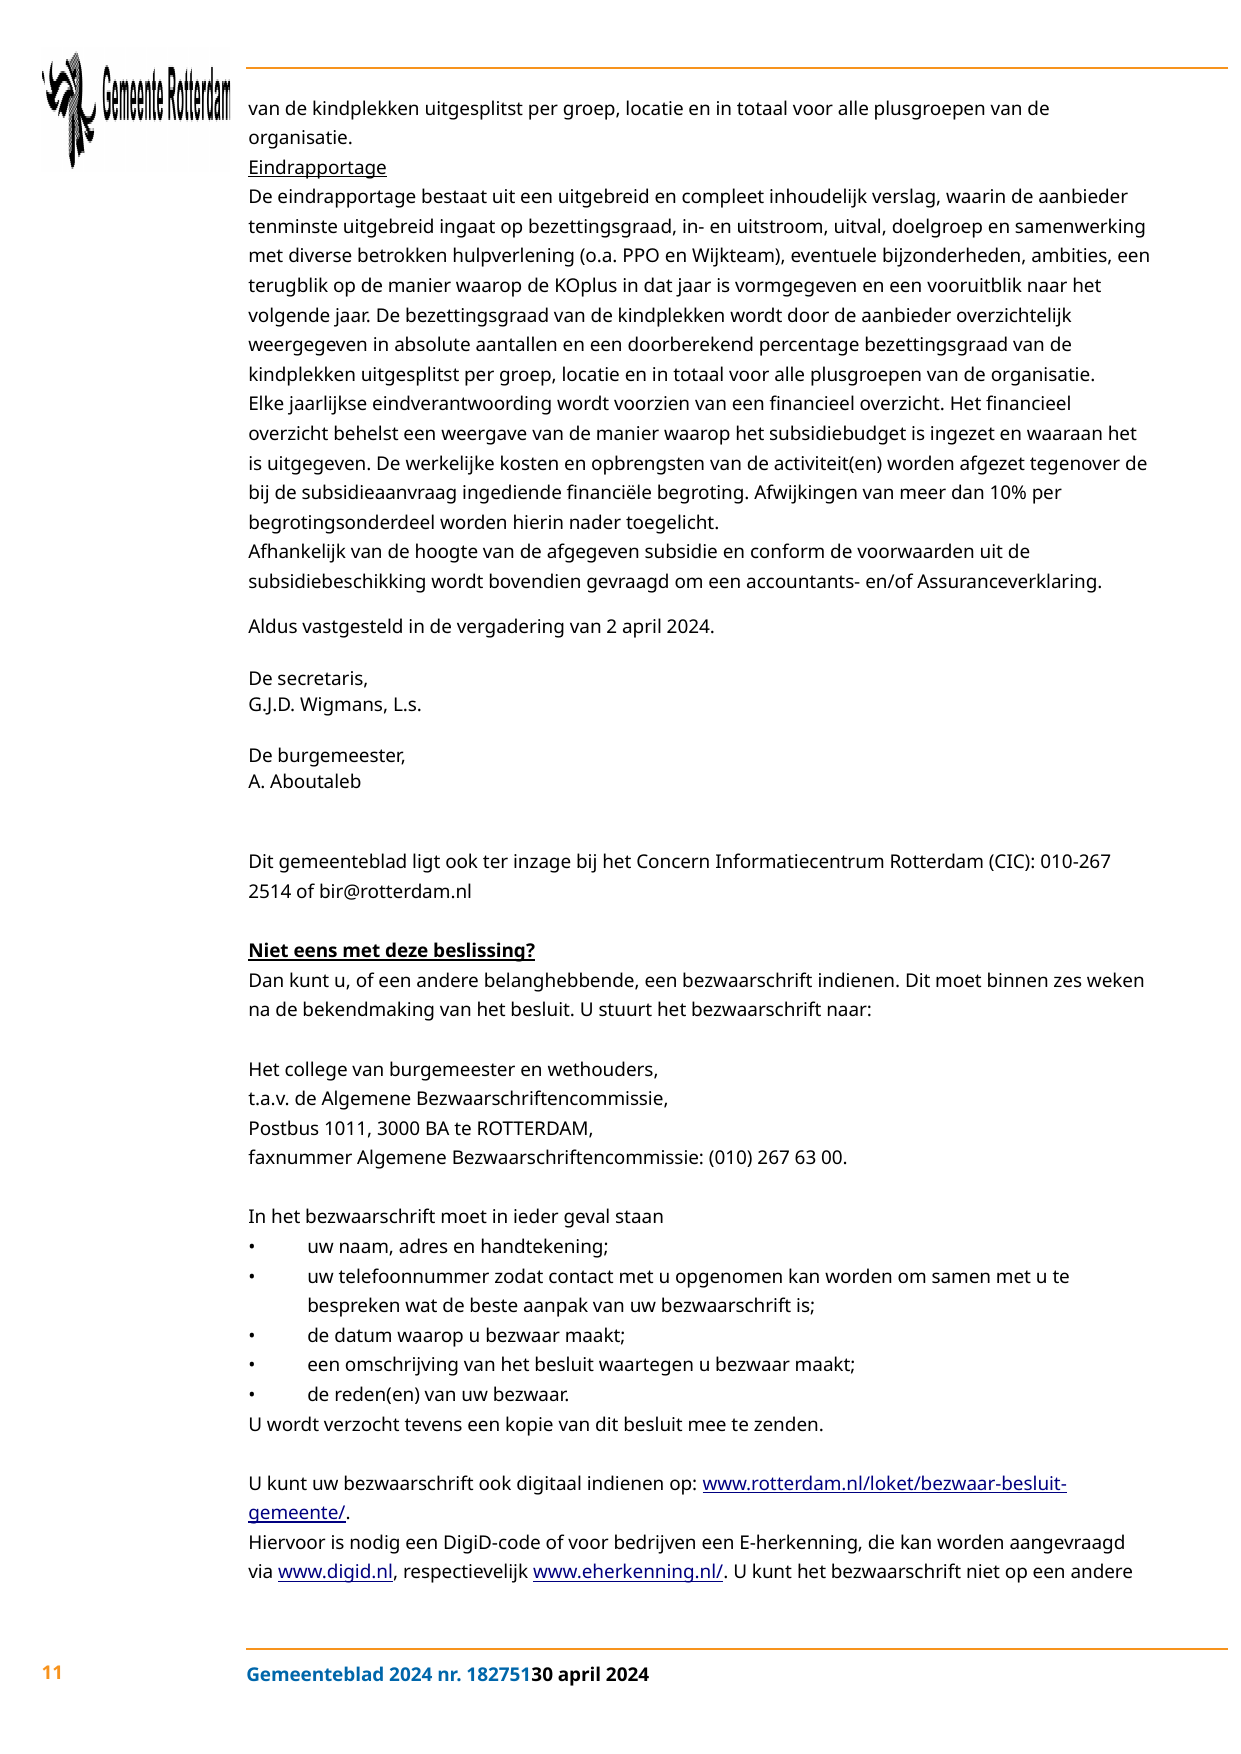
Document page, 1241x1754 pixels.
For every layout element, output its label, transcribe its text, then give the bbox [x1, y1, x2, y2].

text G.J.D. Wigmans, L.s. [248, 691, 1152, 717]
picture [41, 47, 231, 172]
list de reden(en) van uw bezwaar. [248, 1381, 1152, 1407]
text Hiervoor is nodig een DigiD-code of voor bedrijven een E-herkenning, die kan worden aangevraagd via www.digid.nl, respectievelijk www.eherkenning.nl/. U kunt het bezwaarschrift niet op een andere [248, 1529, 1152, 1584]
text Aldus vastgesteld in de vergadering van 2 april 2024. [248, 614, 1152, 639]
text van de kindplekken uitgesplitst per groep, locatie en in totaal voor alle plusgroepen van de organisatie. [248, 95, 1152, 150]
text Postbus 1011, 3000 BA te ROTTERDAM, [248, 1115, 1152, 1141]
text faxnummer Algemene Bezwaarschriftencommissie: (010) 267 63 00. [248, 1144, 1152, 1170]
text Dit gemeenteblad ligt ook ter inzage bij het Concern Informatiecentrum Rotterdam (CIC): 010-267 2514 of bir@rotterdam.nl [248, 849, 1152, 904]
text Eindrapportage [248, 154, 1152, 180]
text U wordt verzocht tevens een kopie van dit besluit mee te zenden. [248, 1411, 1152, 1437]
text De secretaris, [248, 665, 1152, 691]
text In het bezwaarschrift moet in ieder geval staan [248, 1204, 1152, 1229]
text De eindrapportage bestaat uit een uitgebreid en compleet inhoudelijk verslag, waarin de aanbieder tenminste uitgebreid ingaat op bezettingsgraad, in- en uitstroom, uitval, doelgroep en samenwerking met diverse betrokken hulpverlening (o.a. PPO en Wijkteam), eventuele bijzonderheden, ambities, een terugblik op de manier waarop de KOplus in dat jaar is vormgegeven en een vooruitblik naar het volgende jaar. De bezettingsgraad van de kindplekken wordt door de aanbieder overzichtelijk weergegeven in absolute aantallen en een doorberekend percentage bezettingsgraad van de kindplekken uitgesplitst per groep, locatie en in totaal voor alle plusgroepen van de organisatie. [248, 183, 1152, 387]
text U kunt uw bezwaarschrift ook digitaal indienen op: www.rotterdam.nl/loket/bezwaar-besluit-gemeente/. [248, 1470, 1152, 1525]
text Afhankelijk van de hoogte van de afgegeven subsidie en conform de voorwaarden uit de subsidiebeschikking wordt bovendien gevraagd om een accountants- en/of Assuranceverklaring. [248, 538, 1152, 594]
list uw naam, adres en handtekening; [248, 1233, 1152, 1259]
list de datum waarop u bezwaar maakt; [248, 1322, 1152, 1348]
text A. Aboutaleb [248, 768, 1152, 794]
text Elke jaarlijkse eindverantwoording wordt voorzien van een financieel overzicht. Het financieel overzicht behelst een weergave van de manier waarop het subsidiebudget is ingezet en waaraan het is uitgegeven. De werkelijke kosten en opbrengsten van de activiteit(en) worden afgezet tegenover de bij de subsidieaanvraag ingediende financiële begroting. Afwijkingen van meer dan 10% per begrotingsonderdeel worden hierin nader toegelicht. [248, 391, 1152, 535]
text Het college van burgemeester en wethouders, [248, 1056, 1152, 1082]
text t.a.v. de Algemene Bezwaarschriftencommissie, [248, 1085, 1152, 1111]
text Niet eens met deze beslissing? [248, 937, 1152, 963]
list een omschrijving van het besluit waartegen u bezwaar maakt; [248, 1352, 1152, 1377]
text De burgemeester, [248, 742, 1152, 768]
text Dan kunt u, of een andere belanghebbende, een bezwaarschrift indienen. Dit moet binnen zes weken na de bekendmaking van het besluit. U stuurt het bezwaarschrift naar: [248, 967, 1152, 1022]
list uw telefoonnummer zodat contact met u opgenomen kan worden om samen met u te bespreken wat de beste aanpak van uw bezwaarschrift is; [248, 1263, 1152, 1318]
